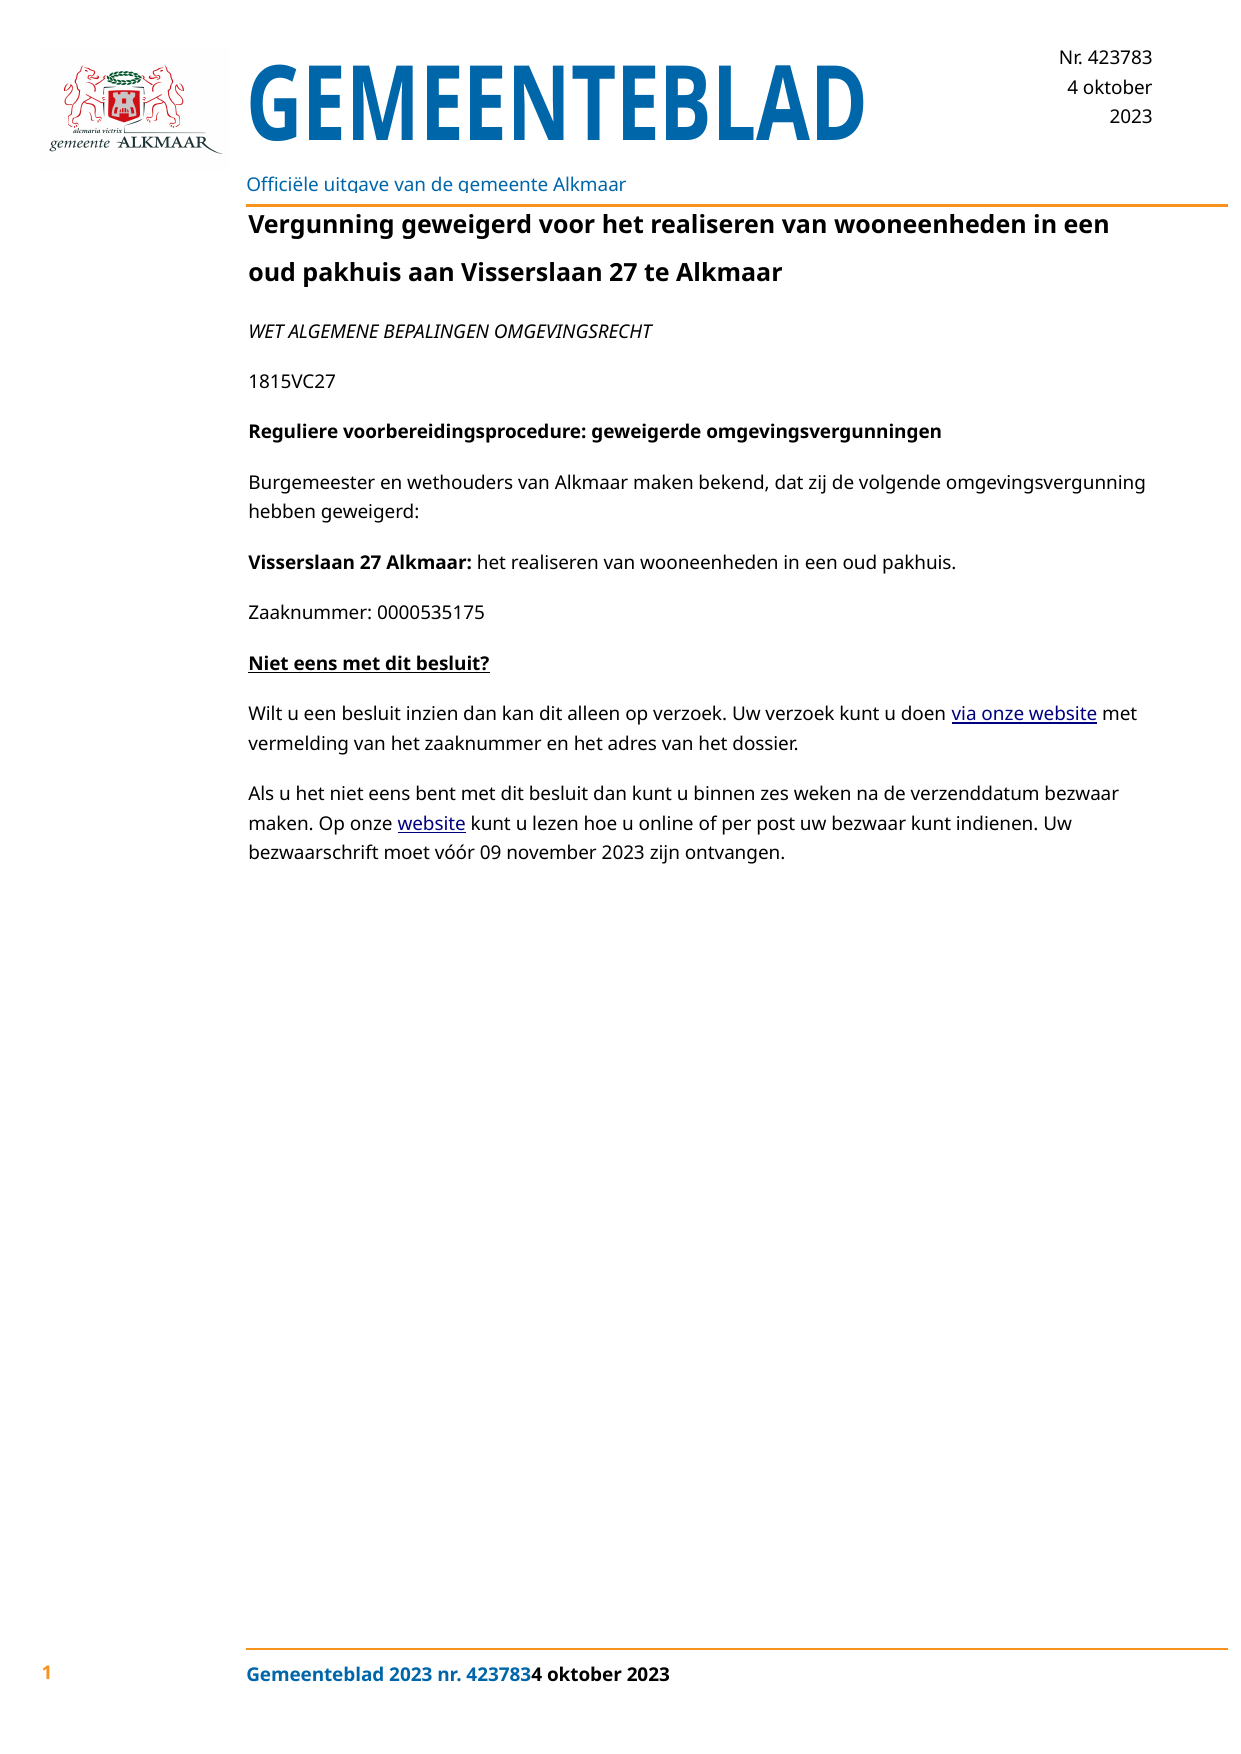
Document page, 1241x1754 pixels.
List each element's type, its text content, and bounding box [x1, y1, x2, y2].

picture [41, 47, 231, 172]
text 1815VC27 [248, 368, 1152, 394]
text Zaaknummer: 0000535175 [248, 599, 1152, 625]
text Wilt u een besluit inzien dan kan dit alleen op verzoek. Uw verzoek kunt u doen via onze website met vermelding van het zaaknummer en het adres van het dossier. [248, 700, 1152, 756]
text Niet eens met dit besluit? [248, 650, 1152, 676]
text Als u het niet eens bent met dit besluit dan kunt u binnen zes weken na de verzenddatum bezwaar maken. Op onze website kunt u lezen hoe u online of per post uw bezwaar kunt indienen. Uw bezwaarschrift moet vóór 09 november 2023 zijn ontvangen. [248, 780, 1152, 865]
text Visserslaan 27 Alkmaar: het realiseren van wooneenheden in een oud pakhuis. [248, 549, 1152, 575]
text WET ALGEMENE BEPALINGEN OMGEVINGSRECHT [248, 318, 1152, 344]
text Burgemeester en wethouders van Alkmaar maken bekend, dat zij de volgende omgevingsvergunning hebben geweigerd: [248, 469, 1152, 524]
text Vergunning geweigerd voor het realiseren van wooneenheden in een oud pakhuis aan Visserslaan 27 te Alkmaar [248, 207, 1152, 288]
text Reguliere voorbereidingsprocedure: geweigerde omgevingsvergunningen [248, 419, 1152, 444]
